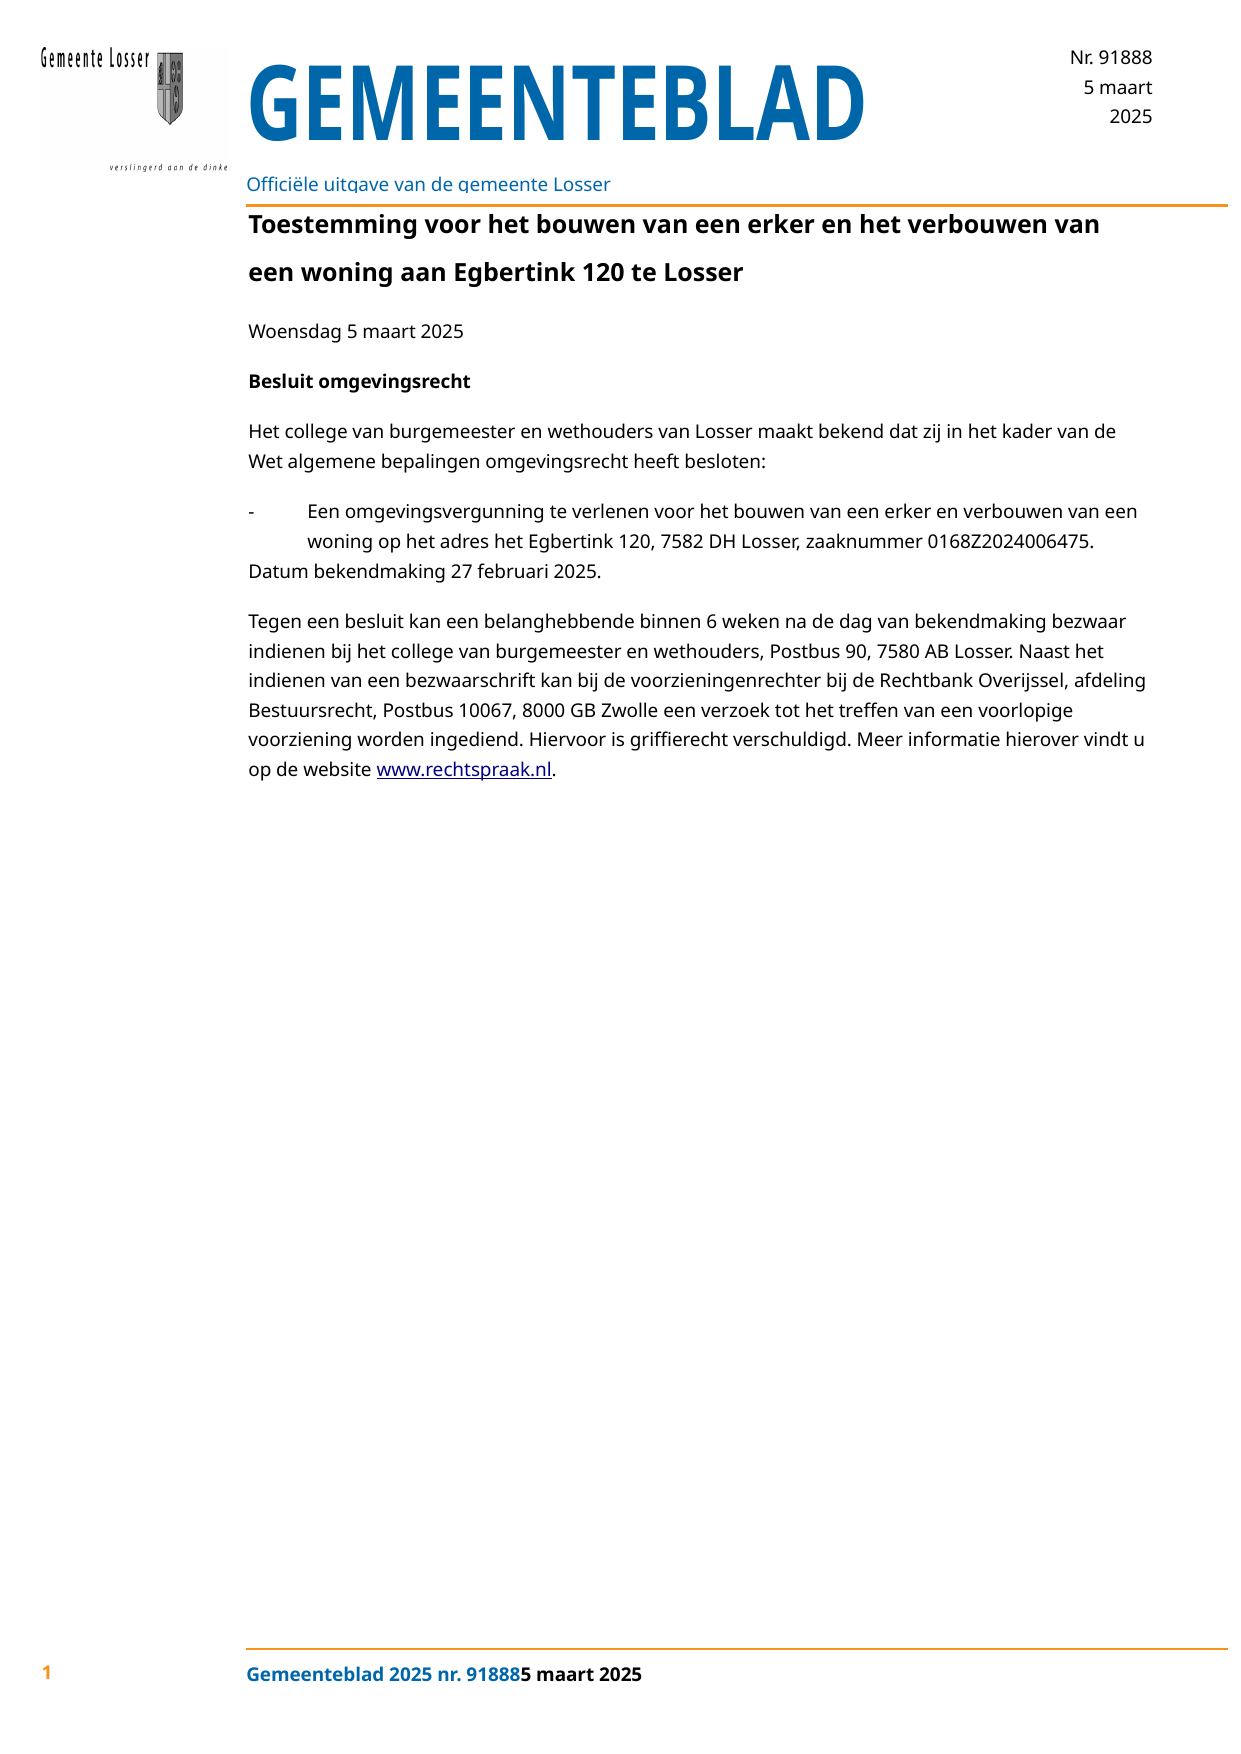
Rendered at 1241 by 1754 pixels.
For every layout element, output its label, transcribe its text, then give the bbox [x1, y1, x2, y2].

text Het college van burgemeester en wethouders van Losser maakt bekend dat zij in het kader van de Wet algemene bepalingen omgevingsrecht heeft besloten: [248, 419, 1152, 474]
picture [41, 47, 231, 172]
text Datum bekendmaking 27 februari 2025. [248, 558, 1152, 584]
text Besluit omgevingsrecht [248, 368, 1152, 394]
text Toestemming voor het bouwen van een erker en het verbouwen van een woning aan Egbertink 120 te Losser [248, 207, 1152, 288]
list Een omgevingsvergunning te verlenen voor het bouwen van een erker en verbouwen van een woning op het adres het Egbertink 120, 7582 DH Losser, zaaknummer 0168Z2024006475. [248, 499, 1152, 554]
text Woensdag 5 maart 2025 [248, 318, 1152, 344]
text Tegen een besluit kan een belanghebbende binnen 6 weken na de dag van bekendmaking bezwaar indienen bij het college van burgemeester en wethouders, Postbus 90, 7580 AB Losser. Naast het indienen van een bezwaarschrift kan bij de voorzieningenrechter bij de Rechtbank Overijssel, afdeling Bestuursrecht, Postbus 10067, 8000 GB Zwolle een verzoek tot het treffen van een voorlopige voorziening worden ingediend. Hiervoor is griffierecht verschuldigd. Meer informatie hierover vindt u op de website www.rechtspraak.nl. [248, 608, 1152, 782]
